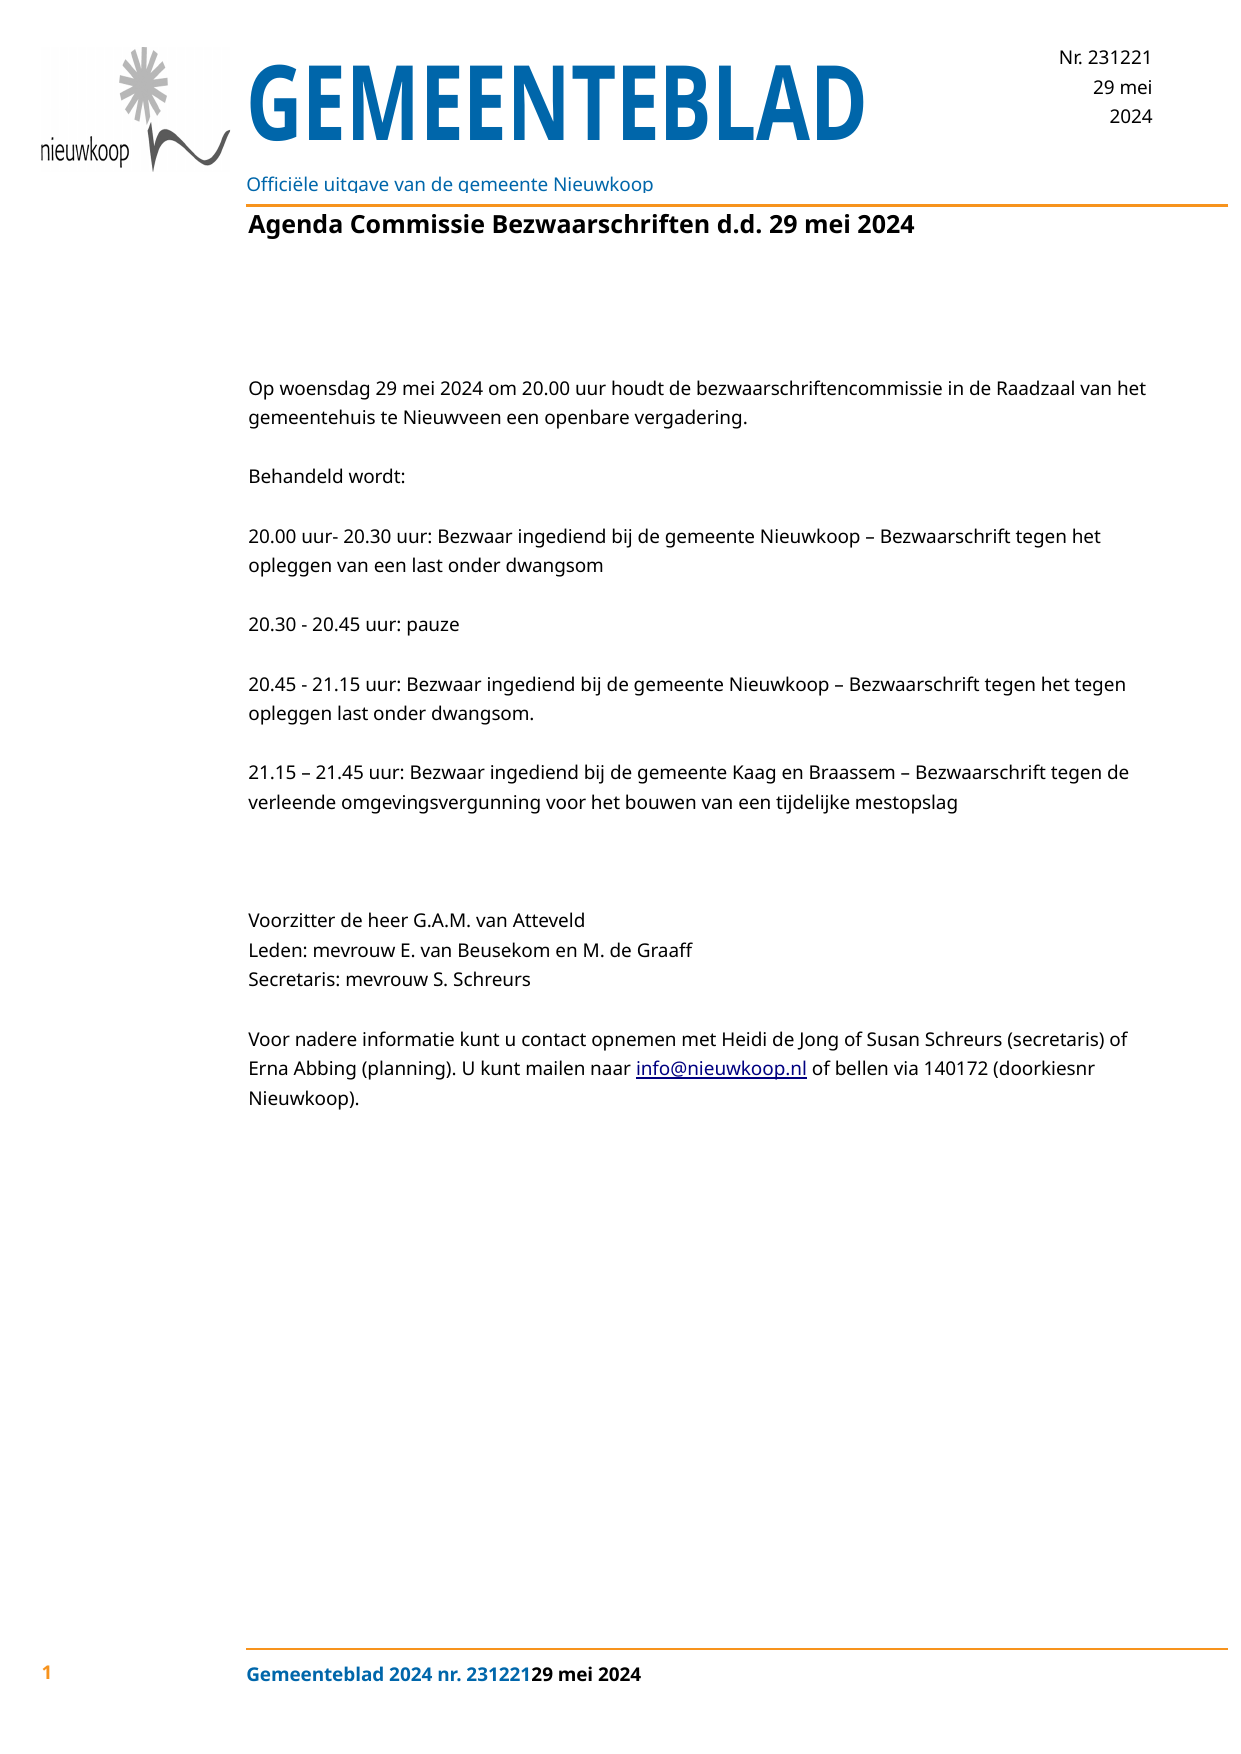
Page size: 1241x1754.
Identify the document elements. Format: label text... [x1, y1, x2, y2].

text Agenda Commissie Bezwaarschriften d.d. 29 mei 2024 [248, 207, 1152, 241]
text Behandeld wordt: [248, 464, 1152, 489]
text Op woensdag 29 mei 2024 om 20.00 uur houdt de bezwaarschriftencommissie in de Raadzaal van het gemeentehuis te Nieuwveen een openbare vergadering. [248, 375, 1152, 430]
picture [41, 47, 231, 172]
text Voorzitter de heer G.A.M. van Atteveld [248, 907, 1152, 933]
text Leden: mevrouw E. van Beusekom en M. de Graaff [248, 937, 1152, 963]
text 20.30 - 20.45 uur: pauze [248, 612, 1152, 637]
text 20.45 - 21.15 uur: Bezwaar ingediend bij de gemeente Nieuwkoop – Bezwaarschrift tegen het tegen opleggen last onder dwangsom. [248, 671, 1152, 726]
text 20.00 uur- 20.30 uur: Bezwaar ingediend bij de gemeente Nieuwkoop – Bezwaarschrift tegen het opleggen van een last onder dwangsom [248, 523, 1152, 578]
text 21.15 – 21.45 uur: Bezwaar ingediend bij de gemeente Kaag en Braassem – Bezwaarschrift tegen de verleende omgevingsvergunning voor het bouwen van een tijdelijke mestopslag [248, 759, 1152, 815]
text Voor nadere informatie kunt u contact opnemen met Heidi de Jong of Susan Schreurs (secretaris) of Erna Abbing (planning). U kunt mailen naar info@nieuwkoop.nl of bellen via 140172 (doorkiesnr Nieuwkoop). [248, 1026, 1152, 1111]
text Secretaris: mevrouw S. Schreurs [248, 967, 1152, 992]
